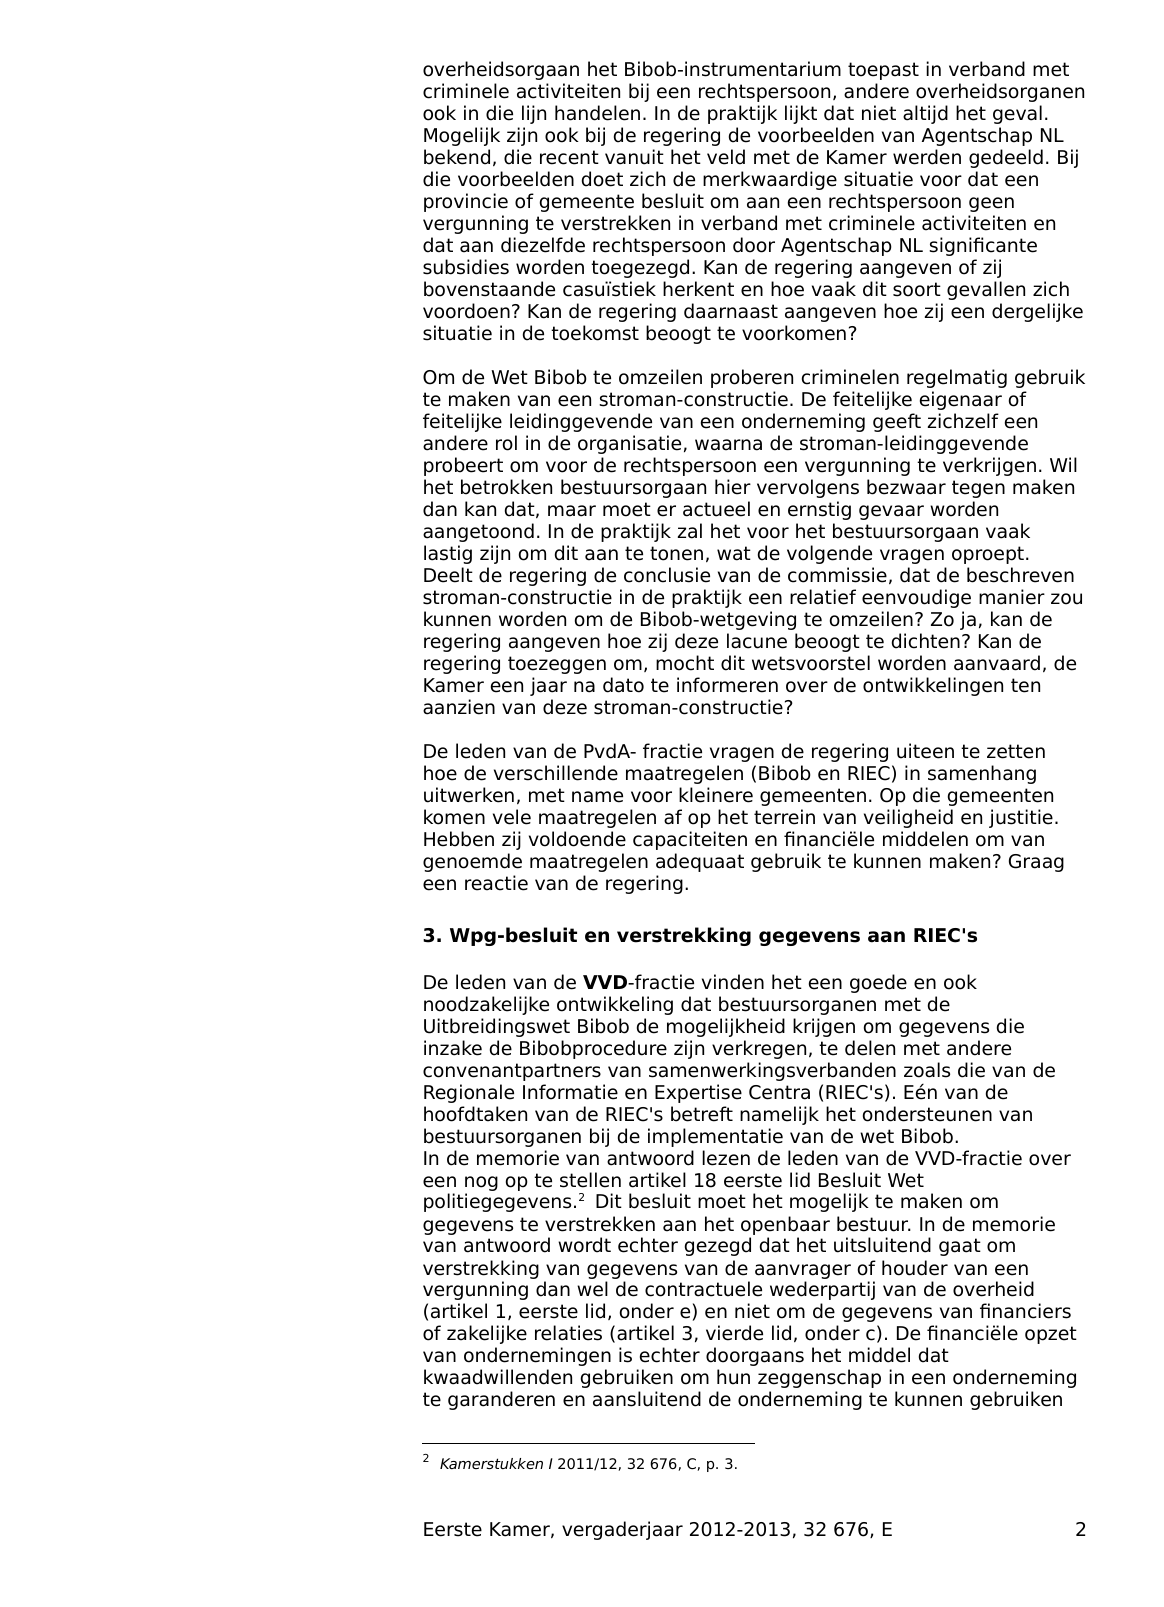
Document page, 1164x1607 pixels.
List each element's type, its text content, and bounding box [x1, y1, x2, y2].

subtitle 3. Wpg-besluit en verstrekking gegevens aan RIEC's [422, 925, 1087, 947]
text In de memorie van antwoord lezen de leden van de VVD-fractie over een nog op te stellen artikel 18 eerste lid Besluit Wet politiegegevens. Dit besluit moet het mogelijk te maken om gegevens te verstrekken aan het openbaar bestuur. In de memorie van antwoord wordt echter gezegd dat het uitsluitend gaat om verstrekking van gegevens van de aanvrager of houder van een vergunning dan wel de contractuele wederpartij van de overheid (artikel 1, eerste lid, onder e) en niet om de gegevens van financiers of zakelijke relaties (artikel 3, vierde lid, onder c). De financiële opzet van ondernemingen is echter doorgaans het middel dat kwaadwillenden gebruiken om hun zeggenschap in een onderneming te garanderen en aansluitend de onderneming te kunnen gebruiken [422, 1147, 1087, 1411]
text De leden van de VVD-fractie vinden het een goede en ook noodzakelijke ontwikkeling dat bestuursorganen met de Uitbreidingswet Bibob de mogelijkheid krijgen om gegevens die inzake de Bibobprocedure zijn verkregen, te delen met andere convenantpartners van samenwerkingsverbanden zoals die van de Regionale Informatie en Expertise Centra (RIEC's). Eén van de hoofdtaken van de RIEC's betreft namelijk het ondersteunen van bestuursorganen bij de implementatie van de wet Bibob. [422, 972, 1087, 1147]
text Kamerstukken I 2011/12, 32 676, C, p. 3. [422, 1452, 1087, 1474]
text De leden van de PvdA- fractie vragen de regering uiteen te zetten hoe de verschillende maatregelen (Bibob en RIEC) in samenhang uitwerken, met name voor kleinere gemeenten. Op die gemeenten komen vele maatregelen af op het terrein van veiligheid en justitie. Hebben zij voldoende capaciteiten en financiële middelen om van genoemde maatregelen adequaat gebruik te kunnen maken? Graag een reactie van de regering. [422, 741, 1087, 895]
text Om de Wet Bibob te omzeilen proberen criminelen regelmatig gebruik te maken van een stroman-constructie. De feitelijke eigenaar of feitelijke leidinggevende van een onderneming geeft zichzelf een andere rol in de organisatie, waarna de stroman-leidinggevende probeert om voor de rechtspersoon een vergunning te verkrijgen. Wil het betrokken bestuursorgaan hier vervolgens bezwaar tegen maken dan kan dat, maar moet er actueel en ernstig gevaar worden aangetoond. In de praktijk zal het voor het bestuursorgaan vaak lastig zijn om dit aan te tonen, wat de volgende vragen oproept. Deelt de regering de conclusie van de commissie, dat de beschreven stroman-constructie in de praktijk een relatief eenvoudige manier zou kunnen worden om de Bibob-wetgeving te omzeilen? Zo ja, kan de regering aangeven hoe zij deze lacune beoogt te dichten? Kan de regering toezeggen om, mocht dit wetsvoorstel worden aanvaard, de Kamer een jaar na dato te informeren over de ontwikkelingen ten aanzien van deze stroman-constructie? [422, 367, 1087, 719]
text overheidsorgaan het Bibob-instrumentarium toepast in verband met criminele activiteiten bij een rechtspersoon, andere overheidsorganen ook in die lijn handelen. In de praktijk lijkt dat niet altijd het geval. Mogelijk zijn ook bij de regering de voorbeelden van Agentschap NL bekend, die recent vanuit het veld met de Kamer werden gedeeld. Bij die voorbeelden doet zich de merkwaardige situatie voor dat een provincie of gemeente besluit om aan een rechtspersoon geen vergunning te verstrekken in verband met criminele activiteiten en dat aan diezelfde rechtspersoon door Agentschap NL significante subsidies worden toegezegd. Kan de regering aangeven of zij bovenstaande casuïstiek herkent en hoe vaak dit soort gevallen zich voordoen? Kan de regering daarnaast aangeven hoe zij een dergelijke situatie in de toekomst beoogt te voorkomen? [422, 59, 1087, 345]
